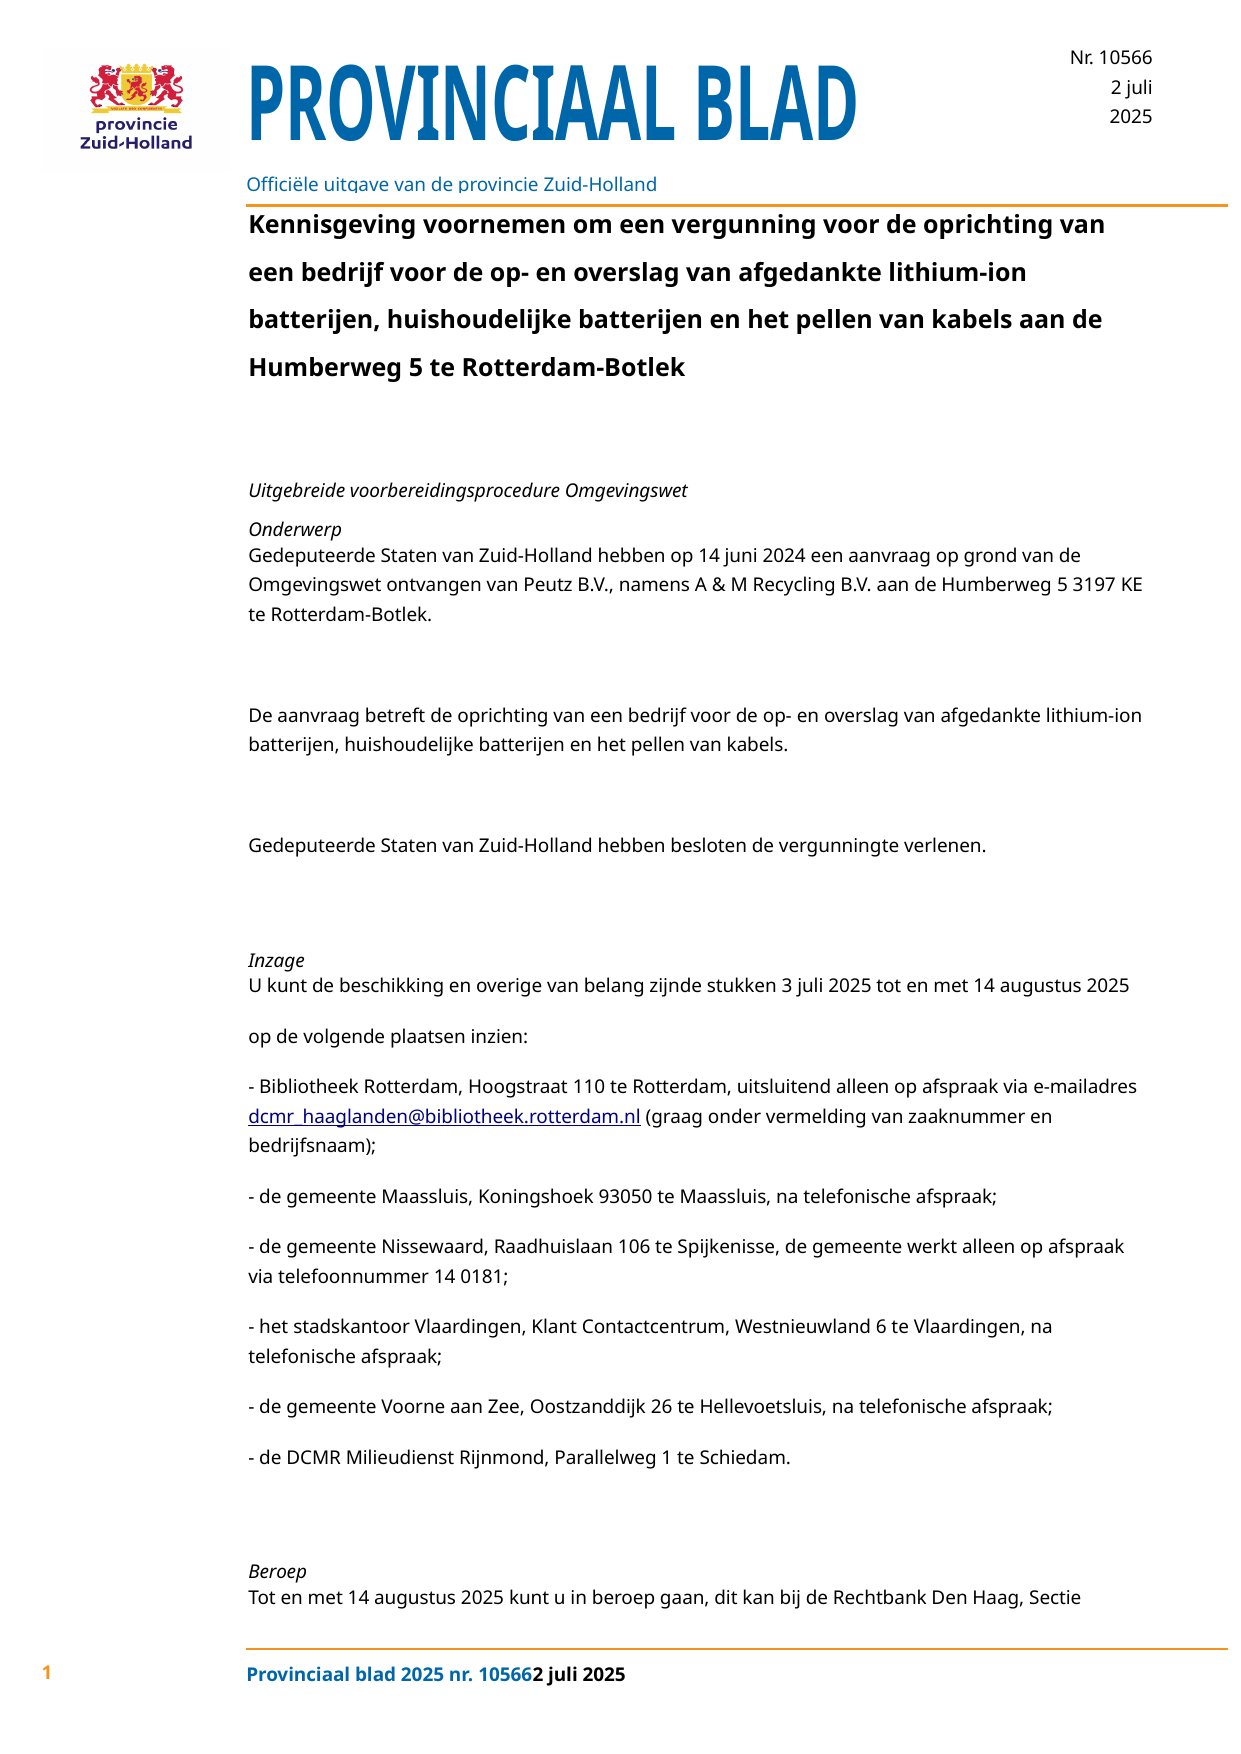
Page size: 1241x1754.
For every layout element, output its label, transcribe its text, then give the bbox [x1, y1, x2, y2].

text - de gemeente Nissewaard, Raadhuislaan 106 te Spijkenisse, de gemeente werkt alleen op afspraak via telefoonnummer 14 0181; [248, 1233, 1152, 1289]
text De aanvraag betreft de oprichting van een bedrijf voor de op- en overslag van afgedankte lithium-ion batterijen, huishoudelijke batterijen en het pellen van kabels. [248, 702, 1152, 757]
text - de gemeente Voorne aan Zee, Oostzanddijk 26 te Hellevoetsluis, na telefonische afspraak; [248, 1393, 1152, 1419]
text Gedeputeerde Staten van Zuid-Holland hebben op 14 juni 2024 een aanvraag op grond van de Omgevingswet ontvangen van Peutz B.V., namens A & M Recycling B.V. aan de Humberweg 5 3197 KE te Rotterdam-Botlek. [248, 542, 1152, 627]
text Tot en met 14 augustus 2025 kunt u in beroep gaan, dit kan bij de Rechtbank Den Haag, Sectie [248, 1584, 1152, 1610]
text op de volgende plaatsen inzien: [248, 1023, 1152, 1049]
text Inzage [248, 947, 1152, 973]
picture [41, 47, 231, 172]
text - de DCMR Milieudienst Rijnmond, Parallelweg 1 te Schiedam. [248, 1444, 1152, 1469]
text - de gemeente Maassluis, Koningshoek 93050 te Maassluis, na telefonische afspraak; [248, 1183, 1152, 1209]
text Kennisgeving voornemen om een vergunning voor de oprichting van een bedrijf voor de op- en overslag van afgedankte lithium-ion batterijen, huishoudelijke batterijen en het pellen van kabels aan de Humberweg 5 te Rotterdam-Botlek [248, 207, 1152, 384]
text - Bibliotheek Rotterdam, Hoogstraat 110 te Rotterdam, uitsluitend alleen op afspraak via e-mailadres dcmr_haaglanden@bibliotheek.rotterdam.nl (graag onder vermelding van zaaknummer en bedrijfsnaam); [248, 1073, 1152, 1158]
text Beroep [248, 1558, 1152, 1584]
text Gedeputeerde Staten van Zuid-Holland hebben besloten de vergunningte verlenen. [248, 832, 1152, 858]
text - het stadskantoor Vlaardingen, Klant Contactcentrum, Westnieuwland 6 te Vlaardingen, na telefonische afspraak; [248, 1313, 1152, 1369]
text Onderwerp [248, 516, 1152, 542]
text U kunt de beschikking en overige van belang zijnde stukken 3 juli 2025 tot en met 14 augustus 2025 [248, 973, 1152, 998]
text Uitgebreide voorbereidingsprocedure Omgevingswet [248, 477, 1152, 503]
